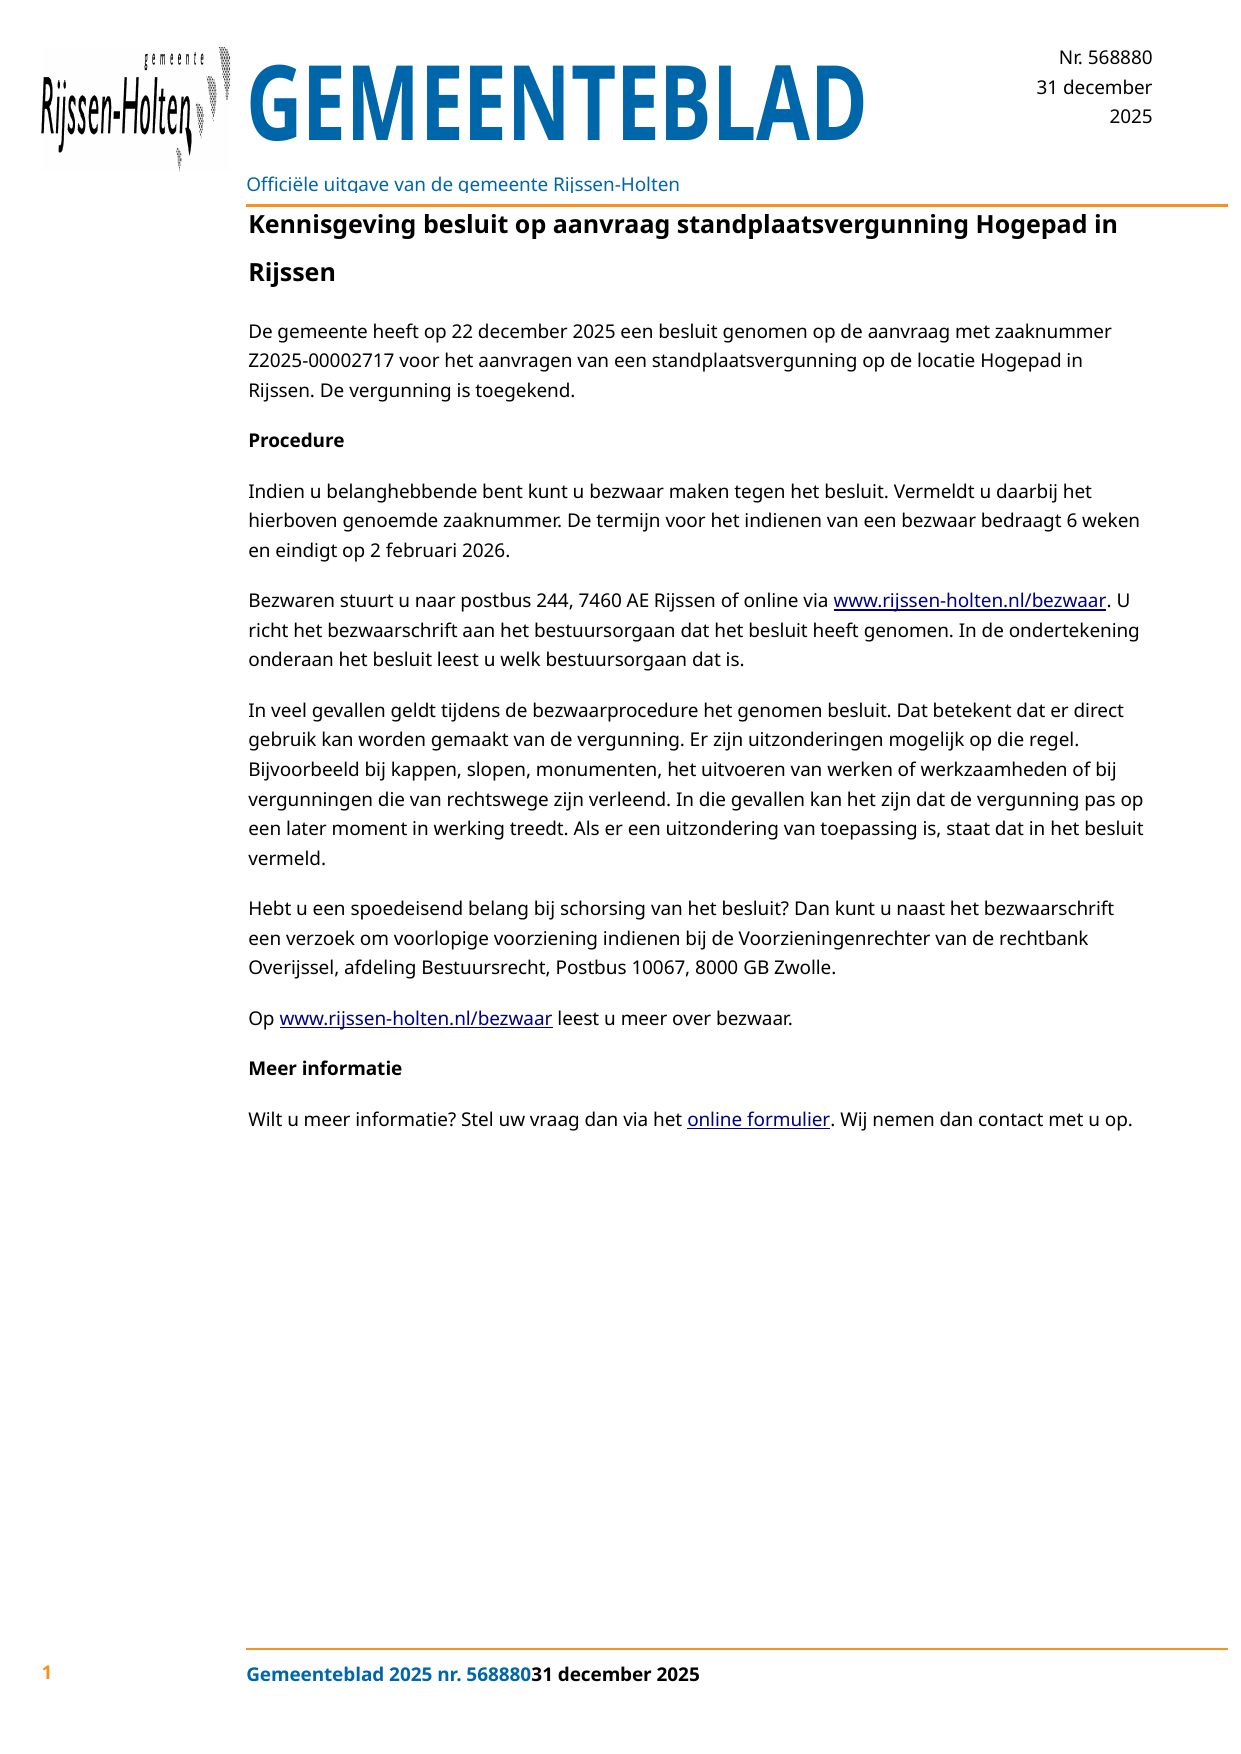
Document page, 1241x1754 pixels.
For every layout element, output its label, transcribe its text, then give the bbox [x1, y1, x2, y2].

text Indien u belanghebbende bent kunt u bezwaar maken tegen het besluit. Vermeldt u daarbij het hierboven genoemde zaaknummer. De termijn voor het indienen van een bezwaar bedraagt 6 weken en eindigt op 2 februari 2026. [248, 478, 1152, 563]
text De gemeente heeft op 22 december 2025 een besluit genomen op de aanvraag met zaaknummer Z2025-00002717 voor het aanvragen van een standplaatsvergunning op de locatie Hogepad in Rijssen. De vergunning is toegekend. [248, 318, 1152, 403]
text Bezwaren stuurt u naar postbus 244, 7460 AE Rijssen of online via www.rijssen-holten.nl/bezwaar. U richt het bezwaarschrift aan het bestuursorgaan dat het besluit heeft genomen. In de ondertekening onderaan het besluit leest u welk bestuursorgaan dat is. [248, 587, 1152, 672]
text Meer informatie [248, 1055, 1152, 1081]
text Procedure [248, 427, 1152, 453]
text Kennisgeving besluit op aanvraag standplaatsvergunning Hogepad in Rijssen [248, 207, 1152, 288]
text Op www.rijssen-holten.nl/bezwaar leest u meer over bezwaar. [248, 1005, 1152, 1031]
text Hebt u een spoedeisend belang bij schorsing van het besluit? Dan kunt u naast het bezwaarschrift een verzoek om voorlopige voorziening indienen bij de Voorzieningenrechter van de rechtbank Overijssel, afdeling Bestuursrecht, Postbus 10067, 8000 GB Zwolle. [248, 895, 1152, 980]
text In veel gevallen geldt tijdens de bezwaarprocedure het genomen besluit. Dat betekent dat er direct gebruik kan worden gemaakt van de vergunning. Er zijn uitzonderingen mogelijk op die regel. Bijvoorbeeld bij kappen, slopen, monumenten, het uitvoeren van werken of werkzaamheden of bij vergunningen die van rechtswege zijn verleend. In die gevallen kan het zijn dat de vergunning pas op een later moment in werking treedt. Als er een uitzondering van toepassing is, staat dat in het besluit vermeld. [248, 697, 1152, 871]
text Wilt u meer informatie? Stel uw vraag dan via het online formulier. Wij nemen dan contact met u op. [248, 1106, 1152, 1132]
picture [41, 47, 231, 172]
